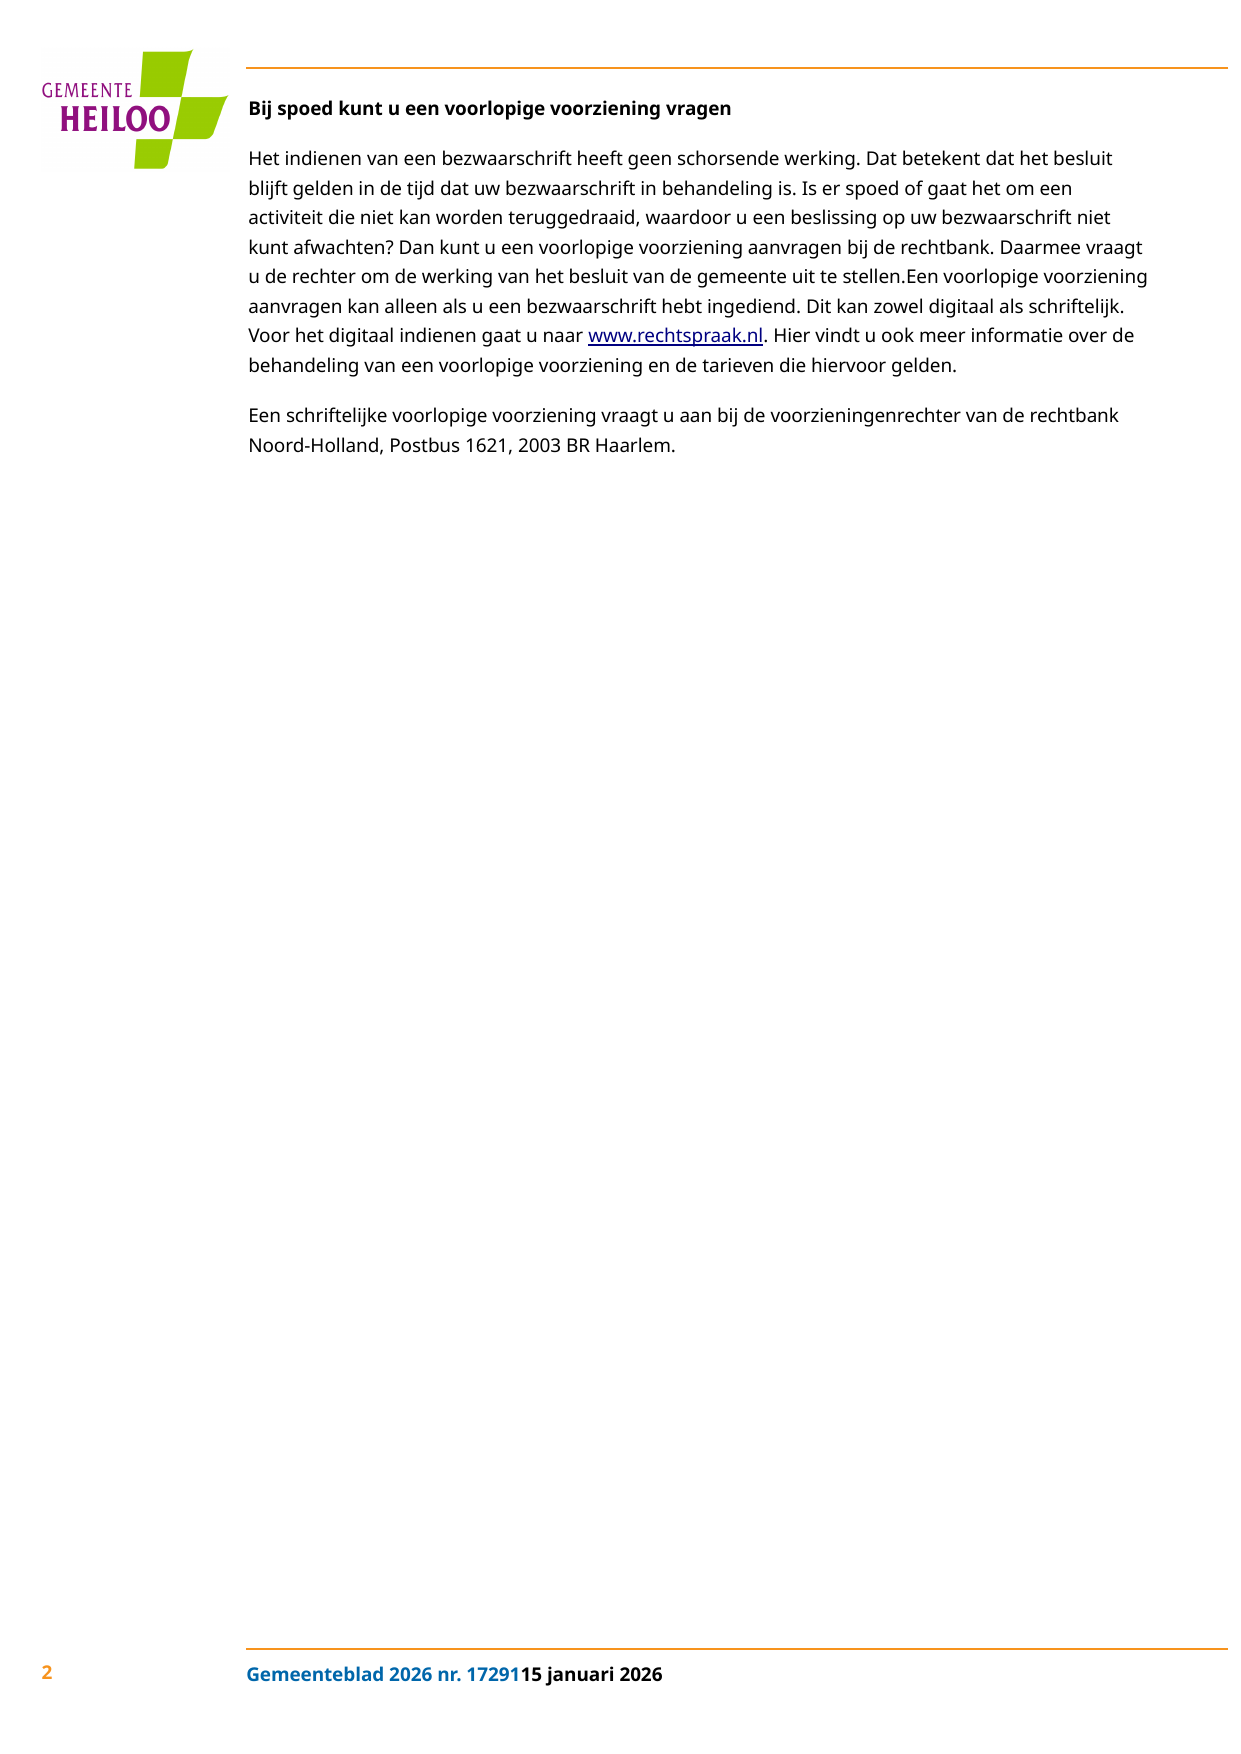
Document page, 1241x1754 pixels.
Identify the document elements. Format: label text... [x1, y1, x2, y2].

text Bij spoed kunt u een voorlopige voorziening vragen [248, 95, 1152, 121]
text Het indienen van een bezwaarschrift heeft geen schorsende werking. Dat betekent dat het besluit blijft gelden in de tijd dat uw bezwaarschrift in behandeling is. Is er spoed of gaat het om een activiteit die niet kan worden teruggedraaid, waardoor u een beslissing op uw bezwaarschrift niet kunt afwachten? Dan kunt u een voorlopige voorziening aanvragen bij de rechtbank. Daarmee vraagt u de rechter om de werking van het besluit van de gemeente uit te stellen.Een voorlopige voorziening aanvragen kan alleen als u een bezwaarschrift hebt ingediend. Dit kan zowel digitaal als schriftelijk. Voor het digitaal indienen gaat u naar www.rechtspraak.nl. Hier vindt u ook meer informatie over de behandeling van een voorlopige voorziening en de tarieven die hiervoor gelden. [248, 145, 1152, 378]
text Een schriftelijke voorlopige voorziening vraagt u aan bij de voorzieningenrechter van de rechtbank Noord-Holland, Postbus 1621, 2003 BR Haarlem. [248, 403, 1152, 458]
picture [41, 47, 231, 172]
